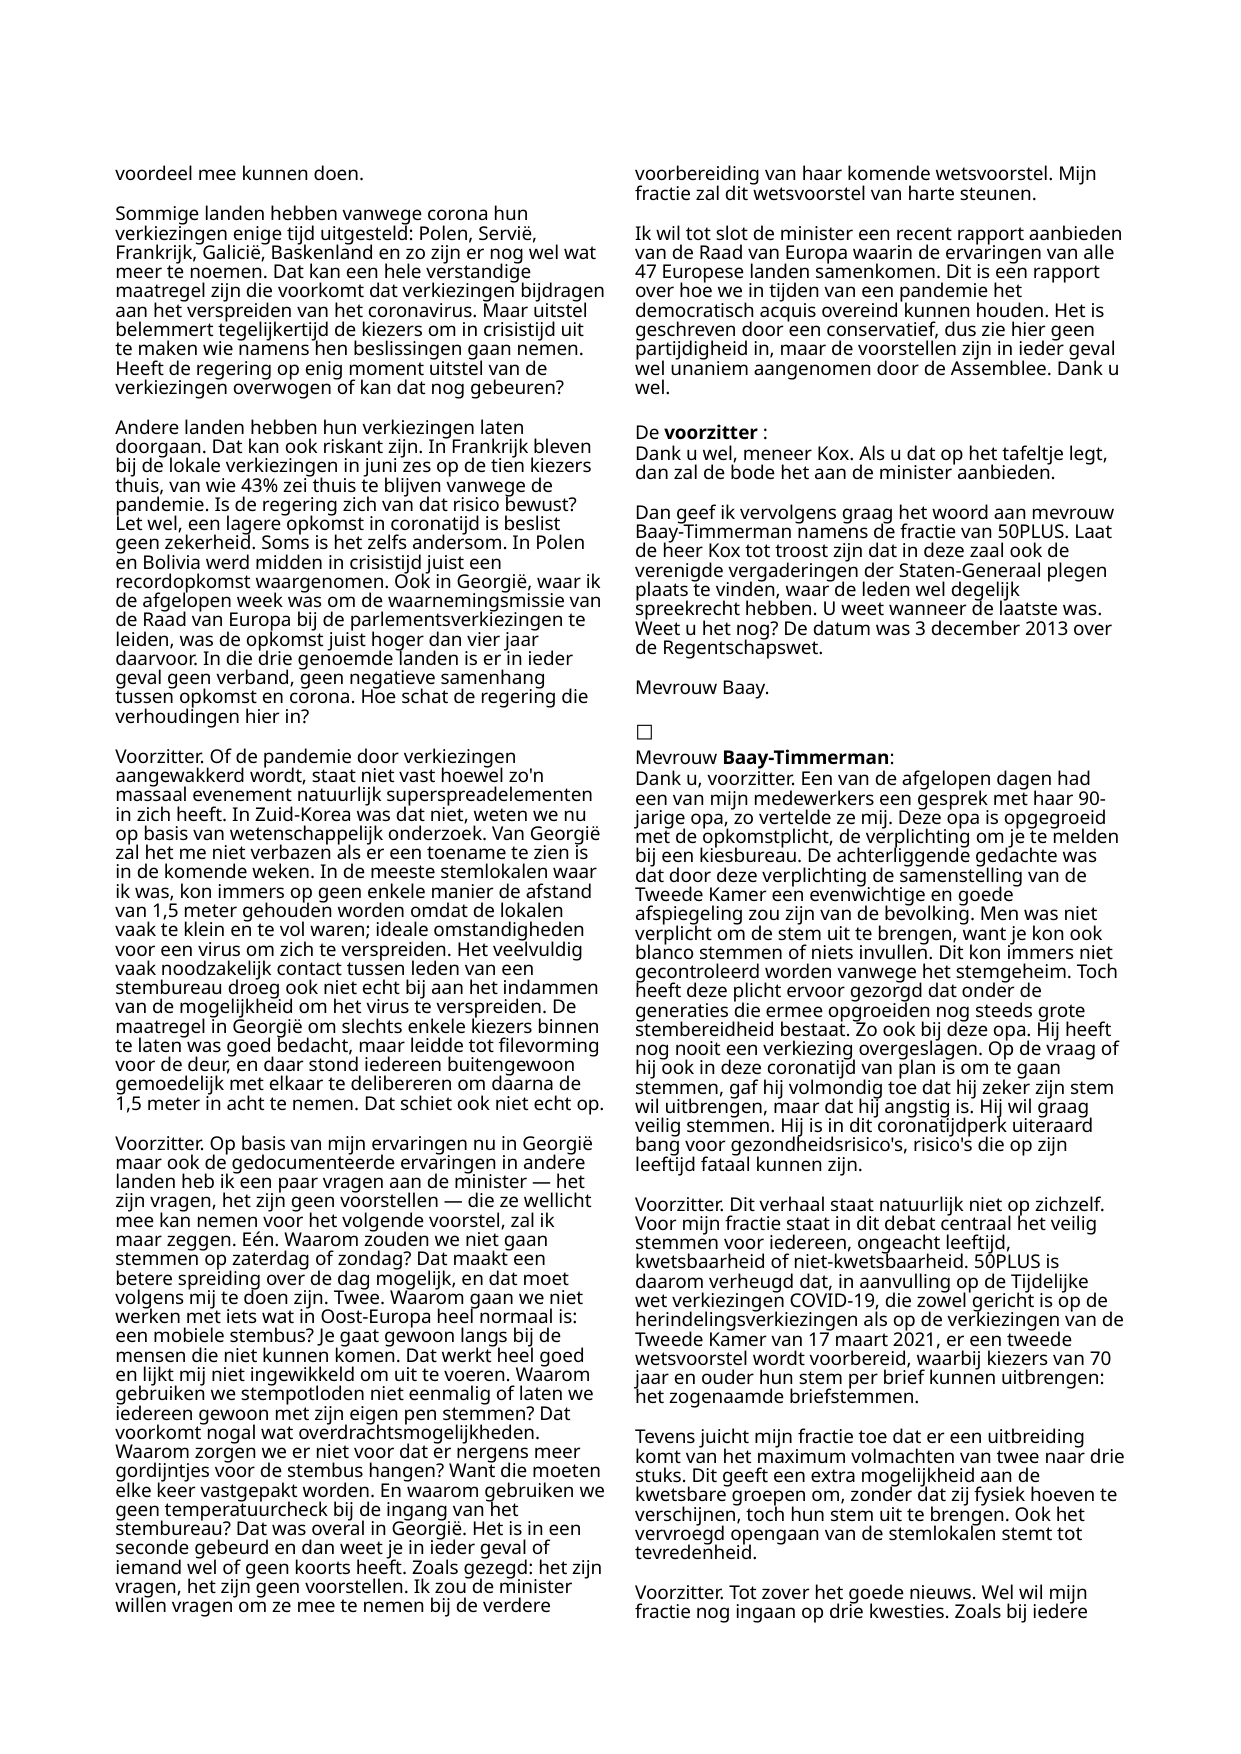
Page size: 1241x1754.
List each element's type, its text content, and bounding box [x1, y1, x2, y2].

text Dan geef ik vervolgens graag het woord aan mevrouw Baay-Timmerman namens de fractie van 50PLUS. Laat de heer Kox tot troost zijn dat in deze zaal ook de verenigde vergaderingen der Staten-Generaal plegen plaats te vinden, waar de leden wel degelijk spreekrecht hebben. U weet wanneer de laatste was. Weet u het nog? De datum was 3 december 2013 over de Regentschapswet. [635, 504, 1125, 658]
text Mevrouw Baay. [635, 679, 1125, 698]
text Dank u wel, meneer Kox. Als u dat op het tafeltje legt, dan zal de bode het aan de minister aanbieden. [635, 444, 1125, 483]
text Voorzitter. Tot zover het goede nieuws. Wel wil mijn fractie nog ingaan op drie kwesties. Zoals bij iedere [635, 1584, 1125, 1623]
text Mevrouw Baay-Timmerman: [635, 744, 1125, 770]
text Sommige landen hebben vanwege corona hun verkiezingen enige tijd uitgesteld: Polen, Servië, Frankrijk, Galicië, Baskenland en zo zijn er nog wel wat meer te noemen. Dat kan een hele verstandige maatregel zijn die voorkomt dat verkiezingen bijdragen aan het verspreiden van het coronavirus. Maar uitstel belemmert tegelijkertijd de kiezers om in crisistijd uit te maken wie namens hen beslissingen gaan nemen. Heeft de regering op enig moment uitstel van de verkiezingen overwogen of kan dat nog gebeuren? [115, 205, 605, 398]
text De voorzitter : [635, 419, 1125, 444]
text Voorzitter. Dit verhaal staat natuurlijk niet op zichzelf. Voor mijn fractie staat in dit debat centraal het veilig stemmen voor iedereen, ongeacht leeftijd, kwetsbaarheid of niet-kwetsbaarheid. 50PLUS is daarom verheugd dat, in aanvulling op de Tijdelijke wet verkiezingen COVID-19, die zowel gericht is op de herindelingsverkiezingen als op de verkiezingen van de Tweede Kamer van 17 maart 2021, er een tweede wetsvoorstel wordt voorbereid, waarbij kiezers van 70 jaar en ouder hun stem per brief kunnen uitbrengen: het zogenaamde briefstemmen. [635, 1196, 1125, 1408]
text voordeel mee kunnen doen. [115, 165, 605, 184]
text Tevens juicht mijn fractie toe dat er een uitbreiding komt van het maximum volmachten van twee naar drie stuks. Dit geeft een extra mogelijkheid aan de kwetsbare groepen om, zonder dat zij fysiek hoeven te verschijnen, toch hun stem uit te brengen. Ook het vervroegd opengaan van de stemlokalen stemt tot tevredenheid. [635, 1428, 1125, 1563]
text Ik wil tot slot de minister een recent rapport aanbieden van de Raad van Europa waarin de ervaringen van alle 47 Europese landen samenkomen. Dit is een rapport over hoe we in tijden van een pandemie het democratisch acquis overeind kunnen houden. Het is geschreven door een conservatief, dus zie hier geen partijdigheid in, maar de voorstellen zijn in ieder geval wel unaniem aangenomen door de Assemblee. Dank u wel. [635, 224, 1125, 398]
text voorbereiding van haar komende wetsvoorstel. Mijn fractie zal dit wetsvoorstel van harte steunen. [635, 165, 1125, 204]
text Voorzitter. Of de pandemie door verkiezingen aangewakkerd wordt, staat niet vast hoewel zo'n massaal evenement natuurlijk superspreadelementen in zich heeft. In Zuid-Korea was dat niet, weten we nu op basis van wetenschappelijk onderzoek. Van Georgië zal het me niet verbazen als er een toename te zien is in de komende weken. In de meeste stemlokalen waar ik was, kon immers op geen enkele manier de afstand van 1,5 meter gehouden worden omdat de lokalen vaak te klein en te vol waren; ideale omstandigheden voor een virus om zich te verspreiden. Het veelvuldig vaak noodzakelijk contact tussen leden van een stembureau droeg ook niet echt bij aan het indammen van de mogelijkheid om het virus te verspreiden. De maatregel in Georgië om slechts enkele kiezers binnen te laten was goed bedacht, maar leidde tot filevorming voor de deur, en daar stond iedereen buitengewoon gemoedelijk met elkaar te delibereren om daarna de 1,5 meter in acht te nemen. Dat schiet ook niet echt op. [115, 748, 605, 1114]
text Andere landen hebben hun verkiezingen laten doorgaan. Dat kan ook riskant zijn. In Frankrijk bleven bij de lokale verkiezingen in juni zes op de tien kiezers thuis, van wie 43% zei thuis te blijven vanwege de pandemie. Is de regering zich van dat risico bewust? Let wel, een lagere opkomst in coronatijd is beslist geen zekerheid. Soms is het zelfs andersom. In Polen en Bolivia werd midden in crisistijd juist een recordopkomst waargenomen. Ook in Georgië, waar ik de afgelopen week was om de waarnemingsmissie van de Raad van Europa bij de parlementsverkiezingen te leiden, was de opkomst juist hoger dan vier jaar daarvoor. In die drie genoemde landen is er in ieder geval geen verband, geen negatieve samenhang tussen opkomst en corona. Hoe schat de regering die verhoudingen hier in? [115, 419, 605, 727]
text ⬜ [635, 719, 1125, 744]
text Dank u, voorzitter. Een van de afgelopen dagen had een van mijn medewerkers een gesprek met haar 90-jarige opa, zo vertelde ze mij. Deze opa is opgegroeid met de opkomstplicht, de verplichting om je te melden bij een kiesbureau. De achterliggende gedachte was dat door deze verplichting de samenstelling van de Tweede Kamer een evenwichtige en goede afspiegeling zou zijn van de bevolking. Men was niet verplicht om de stem uit te brengen, want je kon ook blanco stemmen of niets invullen. Dit kon immers niet gecontroleerd worden vanwege het stemgeheim. Toch heeft deze plicht ervoor gezorgd dat onder de generaties die ermee opgroeiden nog steeds grote stembereidheid bestaat. Zo ook bij deze opa. Hij heeft nog nooit een verkiezing overgeslagen. Op de vraag of hij ook in deze coronatijd van plan is om te gaan stemmen, gaf hij volmondig toe dat hij zeker zijn stem wil uitbrengen, maar dat hij angstig is. Hij wil graag veilig stemmen. Hij is in dit coronatijdperk uiteraard bang voor gezondheidsrisico's, risico's die op zijn leeftijd fataal kunnen zijn. [635, 770, 1125, 1175]
text Voorzitter. Op basis van mijn ervaringen nu in Georgië maar ook de gedocumenteerde ervaringen in andere landen heb ik een paar vragen aan de minister — het zijn vragen, het zijn geen voorstellen — die ze wellicht mee kan nemen voor het volgende voorstel, zal ik maar zeggen. Eén. Waarom zouden we niet gaan stemmen op zaterdag of zondag? Dat maakt een betere spreiding over de dag mogelijk, en dat moet volgens mij te doen zijn. Twee. Waarom gaan we niet werken met iets wat in Oost-Europa heel normaal is: een mobiele stembus? Je gaat gewoon langs bij de mensen die niet kunnen komen. Dat werkt heel goed en lijkt mij niet ingewikkeld om uit te voeren. Waarom gebruiken we stempotloden niet eenmalig of laten we iedereen gewoon met zijn eigen pen stemmen? Dat voorkomt nogal wat overdrachtsmogelijkheden. Waarom zorgen we er niet voor dat er nergens meer gordijntjes voor de stembus hangen? Want die moeten elke keer vastgepakt worden. En waarom gebruiken we geen temperatuurcheck bij de ingang van het stembureau? Dat was overal in Georgië. Het is in een seconde gebeurd en dan weet je in ieder geval of iemand wel of geen koorts heeft. Zoals gezegd: het zijn vragen, het zijn geen voorstellen. Ik zou de minister willen vragen om ze mee te nemen bij de verdere [115, 1135, 605, 1616]
